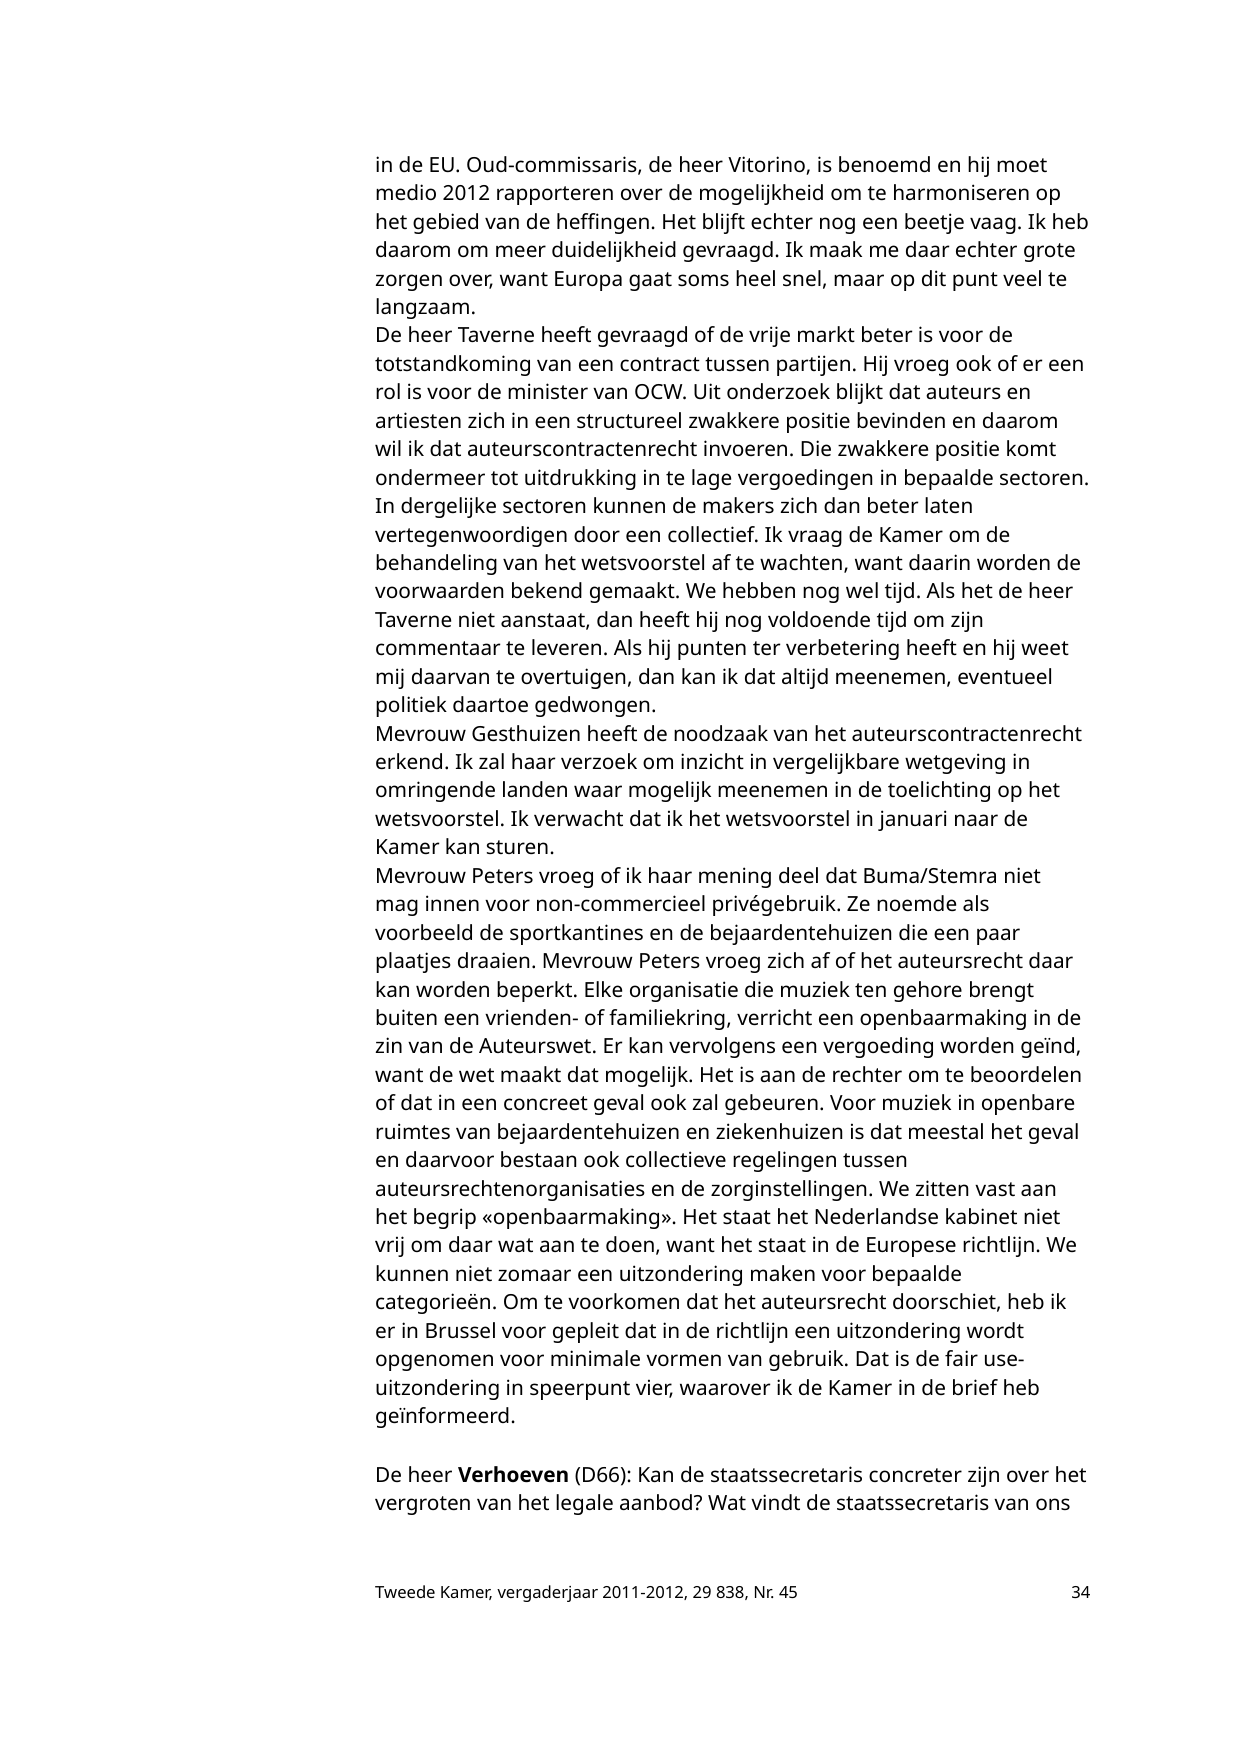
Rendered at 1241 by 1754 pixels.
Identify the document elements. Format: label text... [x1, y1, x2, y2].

text in de EU. Oud-commissaris, de heer Vitorino, is benoemd en hij moet medio 2012 rapporteren over de mogelijkheid om te harmoniseren op het gebied van de heffingen. Het blijft echter nog een beetje vaag. Ik heb daarom om meer duidelijkheid gevraagd. Ik maak me daar echter grote zorgen over, want Europa gaat soms heel snel, maar op dit punt veel te langzaam. [375, 150, 1090, 321]
text De heer Taverne heeft gevraagd of de vrije markt beter is voor de totstandkoming van een contract tussen partijen. Hij vroeg ook of er een rol is voor de minister van OCW. Uit onderzoek blijkt dat auteurs en artiesten zich in een structureel zwakkere positie bevinden en daarom wil ik dat auteurscontractenrecht invoeren. Die zwakkere positie komt ondermeer tot uitdrukking in te lage vergoedingen in bepaalde sectoren. In dergelijke sectoren kunnen de makers zich dan beter laten vertegenwoordigen door een collectief. Ik vraag de Kamer om de behandeling van het wetsvoorstel af te wachten, want daarin worden de voorwaarden bekend gemaakt. We hebben nog wel tijd. Als het de heer Taverne niet aanstaat, dan heeft hij nog voldoende tijd om zijn commentaar te leveren. Als hij punten ter verbetering heeft en hij weet mij daarvan te overtuigen, dan kan ik dat altijd meenemen, eventueel politiek daartoe gedwongen. [375, 321, 1090, 719]
text De heer Verhoeven (D66): Kan de staatssecretaris concreter zijn over het vergroten van het legale aanbod? Wat vindt de staatssecretaris van ons [375, 1460, 1090, 1517]
text Mevrouw Peters vroeg of ik haar mening deel dat Buma/Stemra niet mag innen voor non-commercieel privégebruik. Ze noemde als voorbeeld de sportkantines en de bejaardentehuizen die een paar plaatjes draaien. Mevrouw Peters vroeg zich af of het auteursrecht daar kan worden beperkt. Elke organisatie die muziek ten gehore brengt buiten een vrienden- of familiekring, verricht een openbaarmaking in de zin van de Auteurswet. Er kan vervolgens een vergoeding worden geïnd, want de wet maakt dat mogelijk. Het is aan de rechter om te beoordelen of dat in een concreet geval ook zal gebeuren. Voor muziek in openbare ruimtes van bejaardentehuizen en ziekenhuizen is dat meestal het geval en daarvoor bestaan ook collectieve regelingen tussen auteursrechtenorganisaties en de zorginstellingen. We zitten vast aan het begrip «openbaarmaking». Het staat het Nederlandse kabinet niet vrij om daar wat aan te doen, want het staat in de Europese richtlijn. We kunnen niet zomaar een uitzondering maken voor bepaalde categorieën. Om te voorkomen dat het auteursrecht doorschiet, heb ik er in Brussel voor gepleit dat in de richtlijn een uitzondering wordt opgenomen voor minimale vormen van gebruik. Dat is de fair use-uitzondering in speerpunt vier, waarover ik de Kamer in de brief heb geïnformeerd. [375, 861, 1090, 1430]
text Mevrouw Gesthuizen heeft de noodzaak van het auteurscontractenrecht erkend. Ik zal haar verzoek om inzicht in vergelijkbare wetgeving in omringende landen waar mogelijk meenemen in de toelichting op het wetsvoorstel. Ik verwacht dat ik het wetsvoorstel in januari naar de Kamer kan sturen. [375, 719, 1090, 861]
